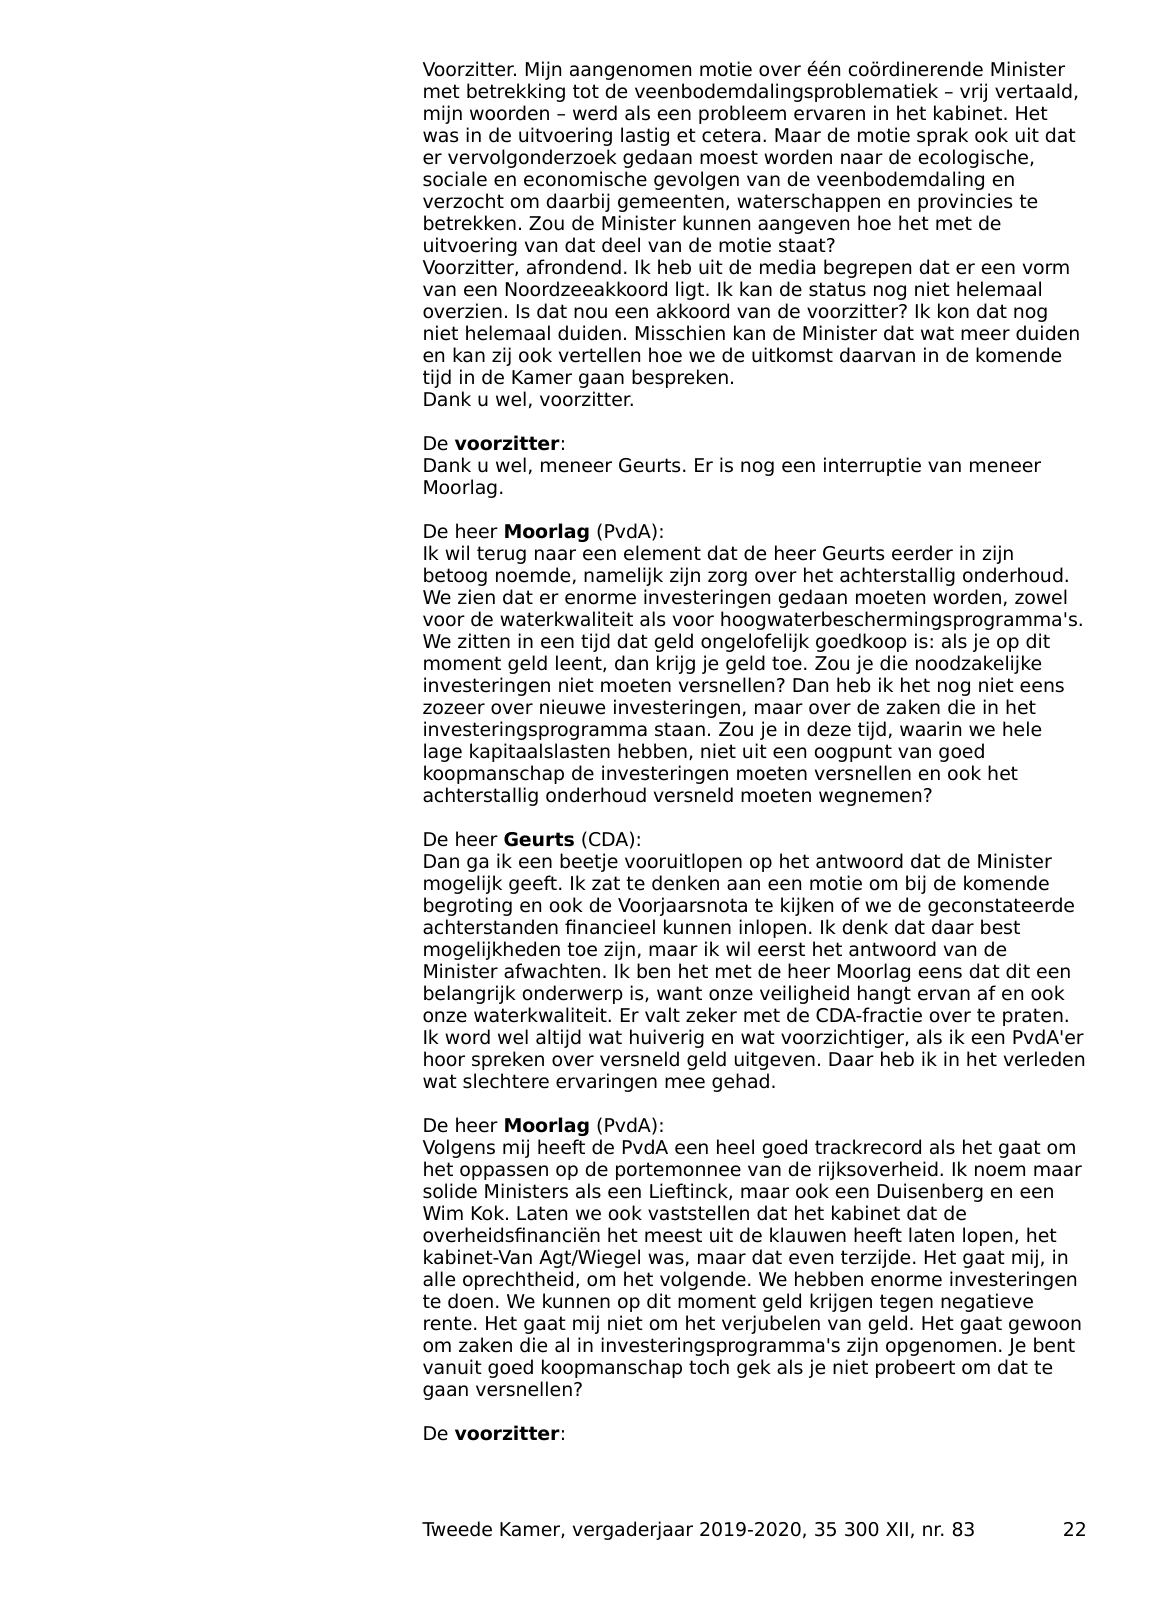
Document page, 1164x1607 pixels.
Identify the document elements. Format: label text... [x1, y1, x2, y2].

text De heer Moorlag (PvdA): [422, 1115, 1087, 1137]
text Ik wil terug naar een element dat de heer Geurts eerder in zijn betoog noemde, namelijk zijn zorg over het achterstallig onderhoud. We zien dat er enorme investeringen gedaan moeten worden, zowel voor de waterkwaliteit als voor hoogwaterbeschermingsprogramma's. We zitten in een tijd dat geld ongelofelijk goedkoop is: als je op dit moment geld leent, dan krijg je geld toe. Zou je die noodzakelijke investeringen niet moeten versnellen? Dan heb ik het nog niet eens zozeer over nieuwe investeringen, maar over de zaken die in het investeringsprogramma staan. Zou je in deze tijd, waarin we hele lage kapitaalslasten hebben, niet uit een oogpunt van goed koopmanschap de investeringen moeten versnellen en ook het achterstallig onderhoud versneld moeten wegnemen? [422, 543, 1087, 807]
text De voorzitter: [422, 1423, 1087, 1445]
text Volgens mij heeft de PvdA een heel goed trackrecord als het gaat om het oppassen op de portemonnee van de rijksoverheid. Ik noem maar solide Ministers als een Lieftinck, maar ook een Duisenberg en een Wim Kok. Laten we ook vaststellen dat het kabinet dat de overheidsfinanciën het meest uit de klauwen heeft laten lopen, het kabinet-Van Agt/Wiegel was, maar dat even terzijde. Het gaat mij, in alle oprechtheid, om het volgende. We hebben enorme investeringen te doen. We kunnen op dit moment geld krijgen tegen negatieve rente. Het gaat mij niet om het verjubelen van geld. Het gaat gewoon om zaken die al in investeringsprogramma's zijn opgenomen. Je bent vanuit goed koopmanschap toch gek als je niet probeert om dat te gaan versnellen? [422, 1137, 1087, 1401]
text De voorzitter: [422, 433, 1087, 455]
text Dank u wel, voorzitter. [422, 389, 1087, 411]
text Voorzitter. Mijn aangenomen motie over één coördinerende Minister met betrekking tot de veenbodemdalingsproblematiek – vrij vertaald, mijn woorden – werd als een probleem ervaren in het kabinet. Het was in de uitvoering lastig et cetera. Maar de motie sprak ook uit dat er vervolgonderzoek gedaan moest worden naar de ecologische, sociale en economische gevolgen van de veenbodemdaling en verzocht om daarbij gemeenten, waterschappen en provincies te betrekken. Zou de Minister kunnen aangeven hoe het met de uitvoering van dat deel van de motie staat? [422, 59, 1087, 257]
text De heer Geurts (CDA): [422, 829, 1087, 851]
text Voorzitter, afrondend. Ik heb uit de media begrepen dat er een vorm van een Noordzeeakkoord ligt. Ik kan de status nog niet helemaal overzien. Is dat nou een akkoord van de voorzitter? Ik kon dat nog niet helemaal duiden. Misschien kan de Minister dat wat meer duiden en kan zij ook vertellen hoe we de uitkomst daarvan in de komende tijd in de Kamer gaan bespreken. [422, 257, 1087, 389]
text De heer Moorlag (PvdA): [422, 521, 1087, 543]
text Dank u wel, meneer Geurts. Er is nog een interruptie van meneer Moorlag. [422, 455, 1087, 499]
text Dan ga ik een beetje vooruitlopen op het antwoord dat de Minister mogelijk geeft. Ik zat te denken aan een motie om bij de komende begroting en ook de Voorjaarsnota te kijken of we de geconstateerde achterstanden financieel kunnen inlopen. Ik denk dat daar best mogelijkheden toe zijn, maar ik wil eerst het antwoord van de Minister afwachten. Ik ben het met de heer Moorlag eens dat dit een belangrijk onderwerp is, want onze veiligheid hangt ervan af en ook onze waterkwaliteit. Er valt zeker met de CDA-fractie over te praten. Ik word wel altijd wat huiverig en wat voorzichtiger, als ik een PvdA'er hoor spreken over versneld geld uitgeven. Daar heb ik in het verleden wat slechtere ervaringen mee gehad. [422, 851, 1087, 1093]
